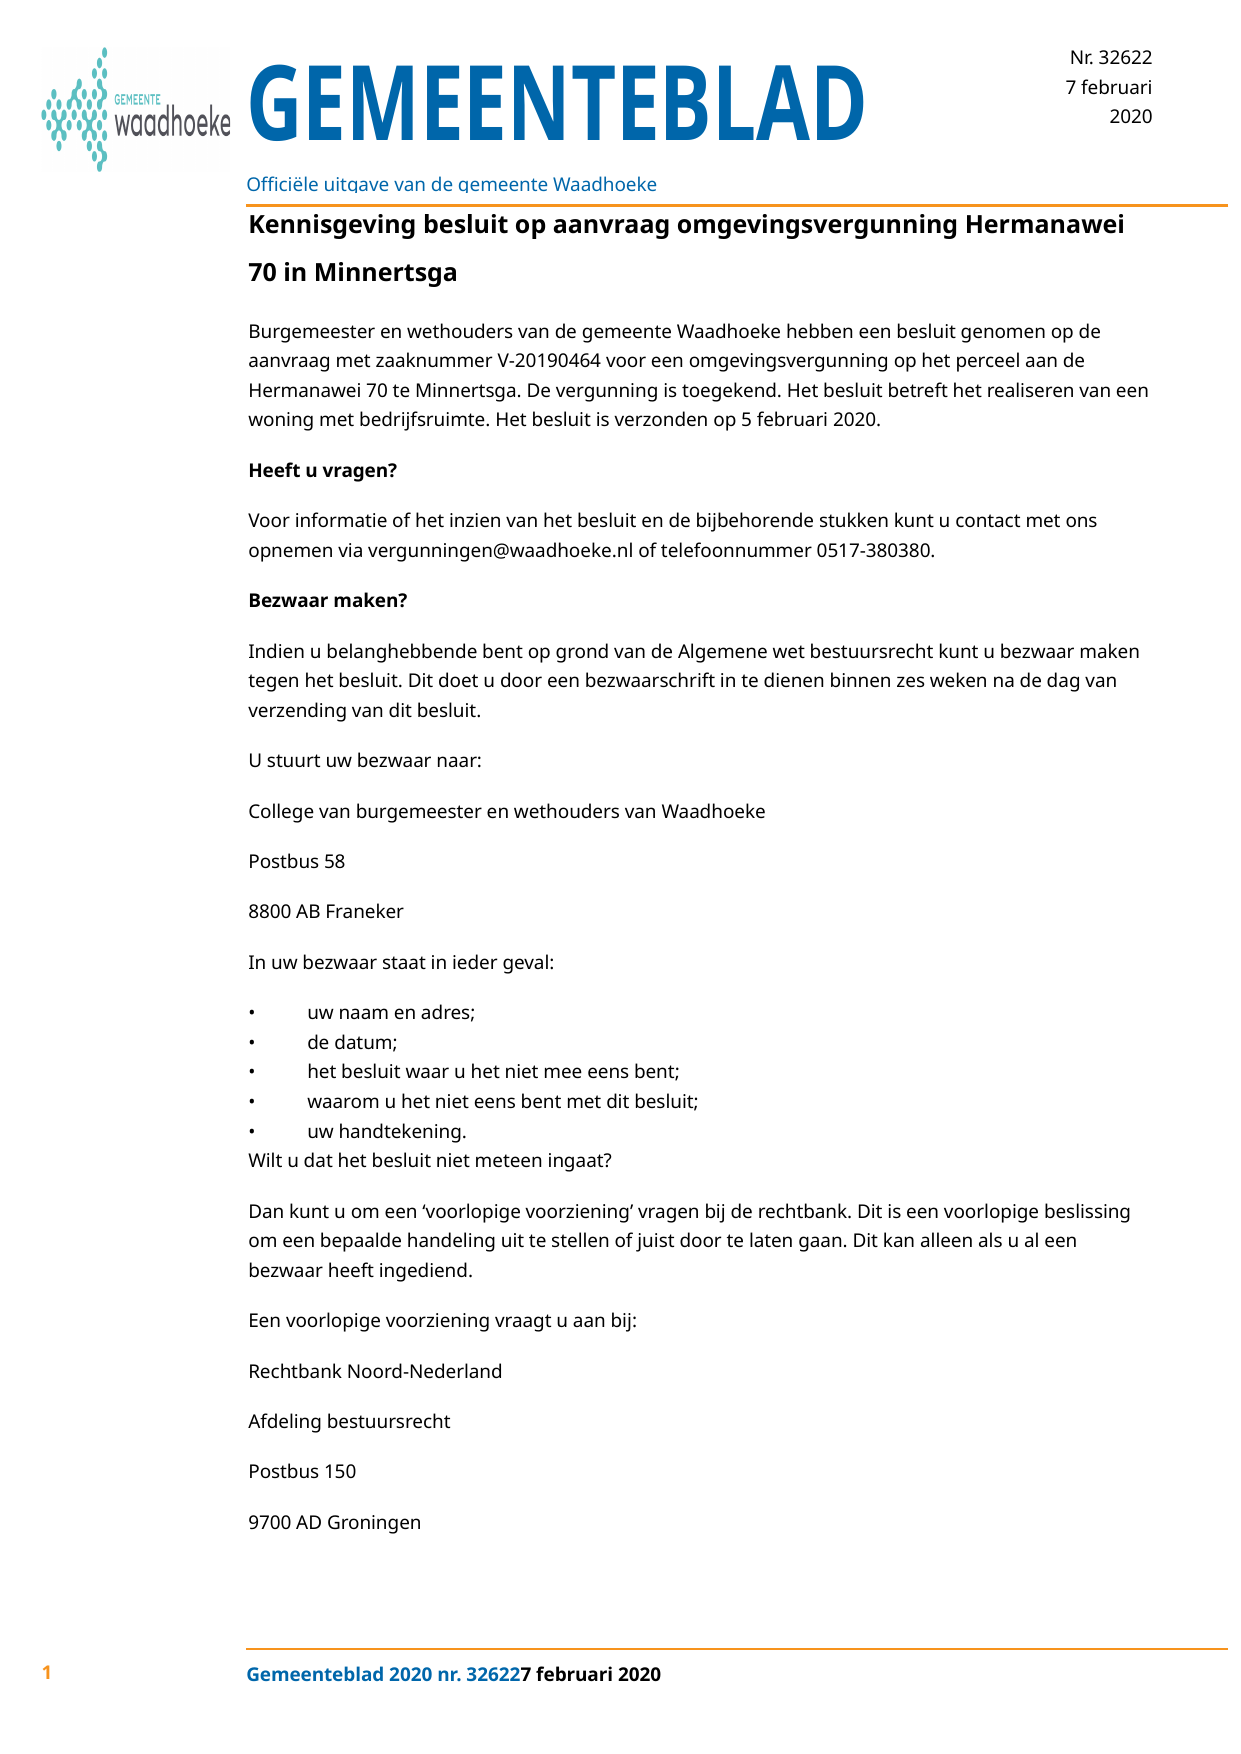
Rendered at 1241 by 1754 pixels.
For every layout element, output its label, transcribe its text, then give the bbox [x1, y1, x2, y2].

list waarom u het niet eens bent met dit besluit; [248, 1088, 1152, 1114]
text Voor informatie of het inzien van het besluit en de bijbehorende stukken kunt u contact met ons opnemen via vergunningen@waadhoeke.nl of telefoonnummer 0517-380380. [248, 507, 1152, 563]
text Bezwaar maken? [248, 587, 1152, 613]
text 9700 AD Groningen [248, 1509, 1152, 1535]
picture [41, 47, 231, 172]
text U stuurt uw bezwaar naar: [248, 747, 1152, 773]
list uw naam en adres; [248, 999, 1152, 1025]
text 8800 AB Franeker [248, 899, 1152, 924]
text In uw bezwaar staat in ieder geval: [248, 949, 1152, 975]
text Rechtbank Noord-Nederland [248, 1358, 1152, 1384]
text Heeft u vragen? [248, 457, 1152, 483]
text Wilt u dat het besluit niet meteen ingaat? [248, 1147, 1152, 1173]
text Dan kunt u om een ‘voorlopige voorziening’ vragen bij de rechtbank. Dit is een voorlopige beslissing om een bepaalde handeling uit te stellen of juist door te laten gaan. Dit kan alleen als u al een bezwaar heeft ingediend. [248, 1198, 1152, 1283]
text College van burgemeester en wethouders van Waadhoeke [248, 798, 1152, 824]
text Afdeling bestuursrecht [248, 1408, 1152, 1434]
text Burgemeester en wethouders van de gemeente Waadhoeke hebben een besluit genomen op de aanvraag met zaaknummer V-20190464 voor een omgevingsvergunning op het perceel aan de Hermanawei 70 te Minnertsga. De vergunning is toegekend. Het besluit betreft het realiseren van een woning met bedrijfsruimte. Het besluit is verzonden op 5 februari 2020. [248, 318, 1152, 432]
list uw handtekening. [248, 1118, 1152, 1144]
text Kennisgeving besluit op aanvraag omgevingsvergunning Hermanawei 70 in Minnertsga [248, 207, 1152, 288]
list het besluit waar u het niet mee eens bent; [248, 1059, 1152, 1084]
text Een voorlopige voorziening vraagt u aan bij: [248, 1307, 1152, 1333]
text Indien u belanghebbende bent op grond van de Algemene wet bestuursrecht kunt u bezwaar maken tegen het besluit. Dit doet u door een bezwaarschrift in te dienen binnen zes weken na de dag van verzending van dit besluit. [248, 638, 1152, 723]
text Postbus 150 [248, 1459, 1152, 1484]
list de datum; [248, 1029, 1152, 1055]
text Postbus 58 [248, 848, 1152, 874]
